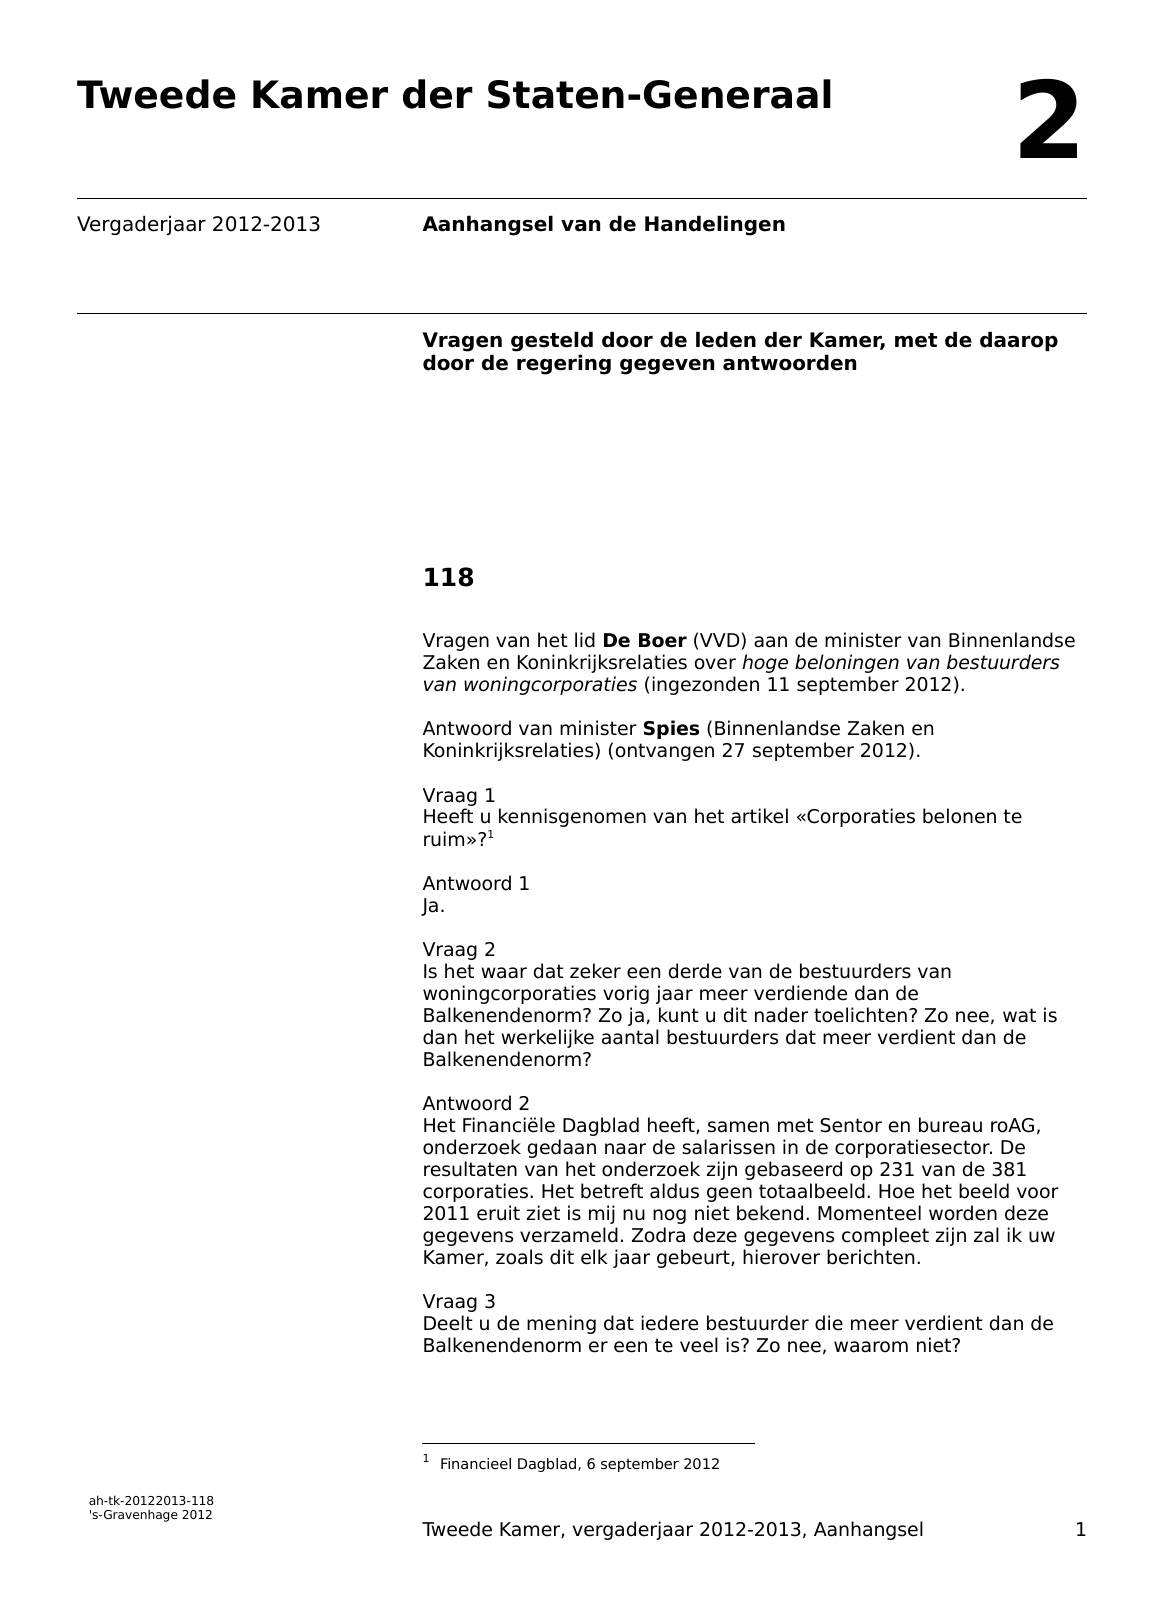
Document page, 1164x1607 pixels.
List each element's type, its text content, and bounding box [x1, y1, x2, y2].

table_cell Vergaderjaar 2012-2013 [77, 199, 422, 313]
table_header 2 [886, 59, 1087, 198]
text 's-Gravenhage 2012 [88, 1508, 323, 1522]
text Vragen van het lid De Boer (VVD) aan de minister van Binnenlandse Zaken en Koninkrijksrelaties over hoge beloningen van bestuurders van woningcorporaties (ingezonden 11 september 2012). [422, 630, 1087, 696]
text Financieel Dagblad, 6 september 2012 [422, 1452, 1087, 1474]
text Antwoord 1 [422, 873, 1087, 894]
text Het Financiële Dagblad heeft, samen met Sentor en bureau roAG, onderzoek gedaan naar de salarissen in de corporatiesector. De resultaten van het onderzoek zijn gebaseerd op 231 van de 381 corporaties. Het betreft aldus geen totaalbeeld. Hoe het beeld voor 2011 eruit ziet is mij nu nog niet bekend. Momenteel worden deze gegevens verzameld. Zodra deze gegevens compleet zijn zal ik uw Kamer, zoals dit elk jaar gebeurt, hierover berichten. [422, 1115, 1087, 1269]
text 118 [422, 563, 1087, 592]
text Ja. [422, 894, 1087, 917]
table_header Tweede Kamer der Staten-Generaal [77, 59, 886, 198]
table_cell [77, 314, 422, 375]
text Antwoord 2 [422, 1093, 1087, 1115]
text Heeft u kennisgenomen van het artikel «Corporaties belonen te ruim»? [422, 806, 1087, 850]
text Deelt u de mening dat iedere bestuurder die meer verdient dan de Balkenendenorm er een te veel is? Zo nee, waarom niet? [422, 1313, 1087, 1357]
text Vraag 1 [422, 784, 1087, 806]
text Vraag 3 [422, 1291, 1087, 1313]
text ah-tk-20122013-118 [88, 1494, 323, 1508]
text Vraag 2 [422, 939, 1087, 961]
text Is het waar dat zeker een derde van de bestuurders van woningcorporaties vorig jaar meer verdiende dan de Balkenendenorm? Zo ja, kunt u dit nader toelichten? Zo nee, wat is dan het werkelijke aantal bestuurders dat meer verdient dan de Balkenendenorm? [422, 961, 1087, 1071]
text Antwoord van minister Spies (Binnenlandse Zaken en Koninkrijksrelaties) (ontvangen 27 september 2012). [422, 718, 1087, 762]
table_cell Vragen gesteld door de leden der Kamer, met de daarop door de regering gegeven antwoorden [422, 314, 1087, 375]
table_cell Aanhangsel van de Handelingen [422, 199, 1087, 313]
